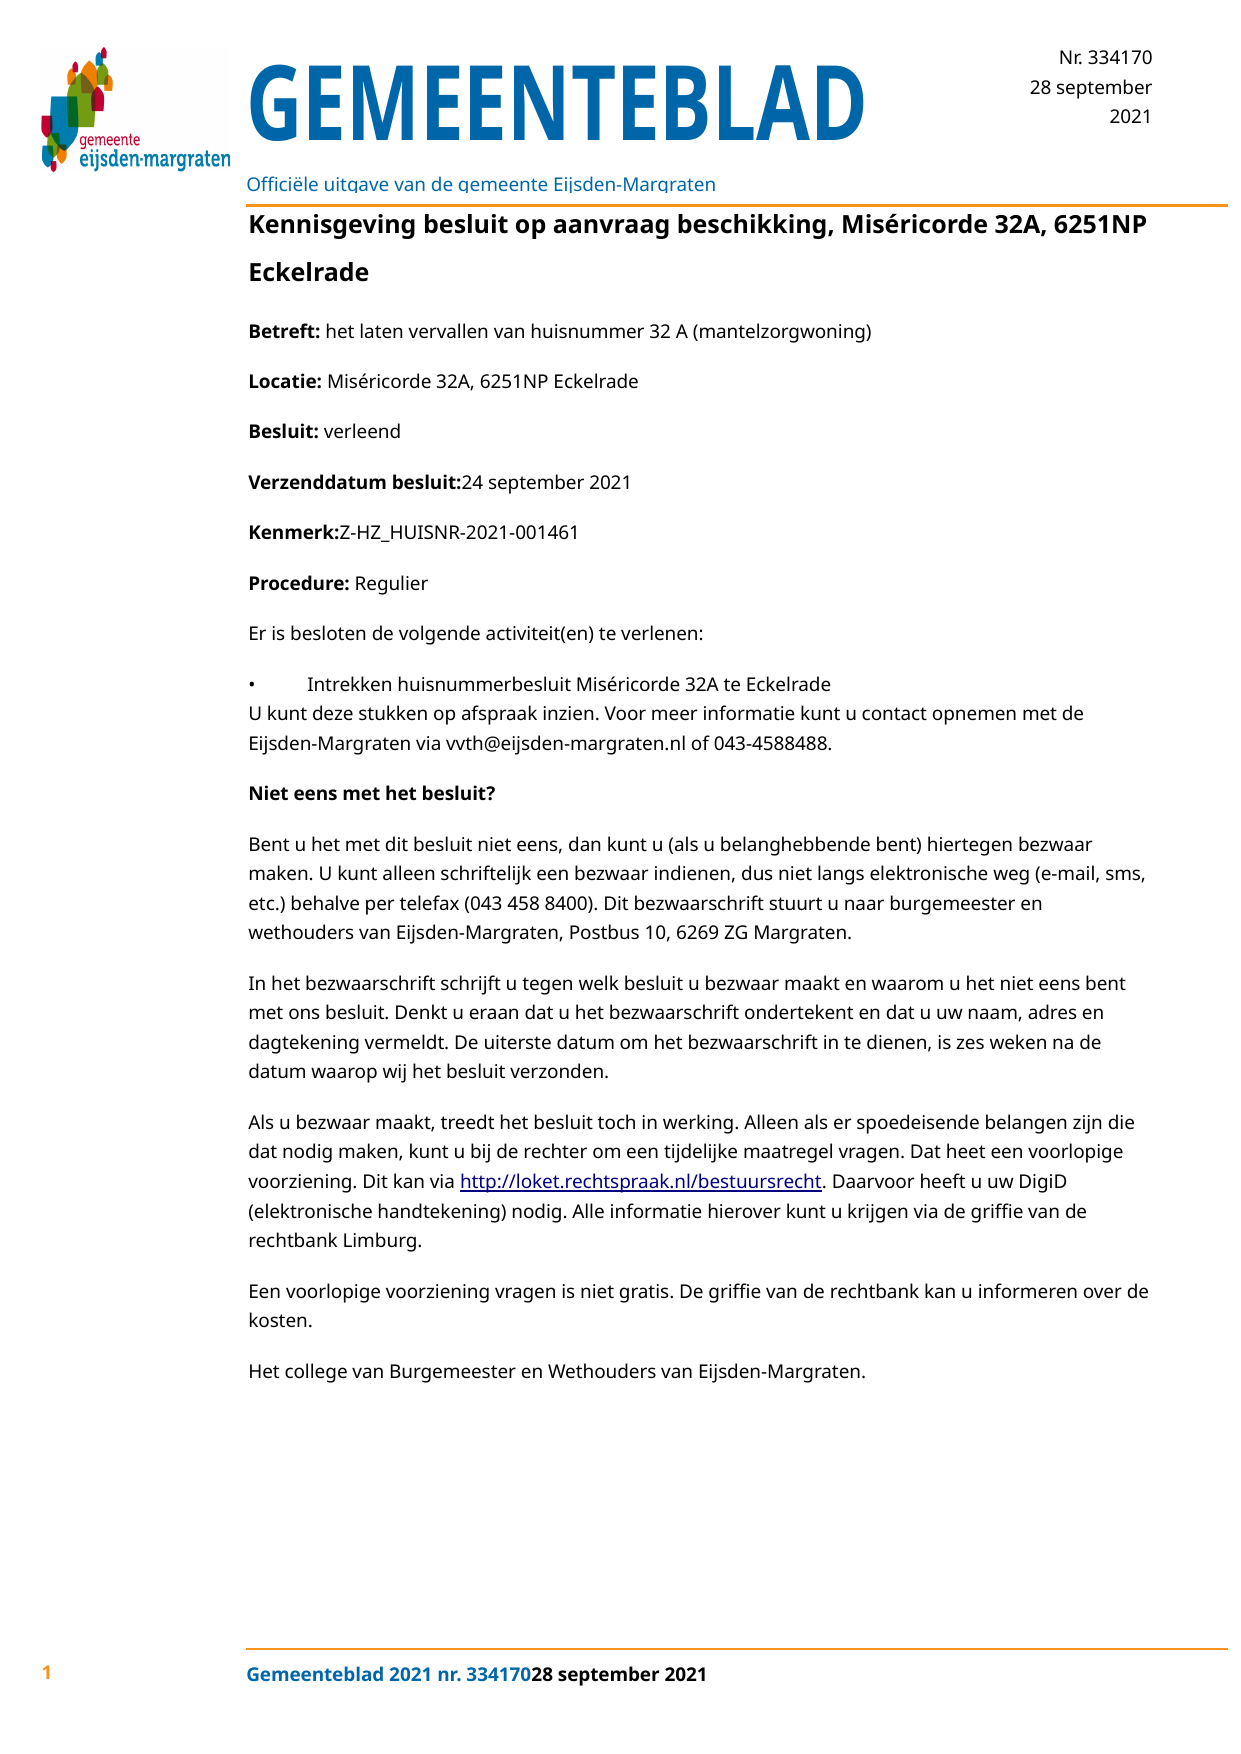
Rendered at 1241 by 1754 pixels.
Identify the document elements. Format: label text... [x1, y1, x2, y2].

text In het bezwaarschrift schrijft u tegen welk besluit u bezwaar maakt en waarom u het niet eens bent met ons besluit. Denkt u eraan dat u het bezwaarschrift ondertekent en dat u uw naam, adres en dagtekening vermeldt. De uiterste datum om het bezwaarschrift in te dienen, is zes weken na de datum waarop wij het besluit verzonden. [248, 970, 1152, 1084]
text Het college van Burgemeester en Wethouders van Eijsden-Margraten. [248, 1358, 1152, 1384]
text Kennisgeving besluit op aanvraag beschikking, Miséricorde 32A, 6251NP Eckelrade [248, 207, 1152, 288]
text U kunt deze stukken op afspraak inzien. Voor meer informatie kunt u contact opnemen met de Eijsden-Margraten via vvth@eijsden-margraten.nl of 043-4588488. [248, 700, 1152, 756]
text Bent u het met dit besluit niet eens, dan kunt u (als u belanghebbende bent) hiertegen bezwaar maken. U kunt alleen schriftelijk een bezwaar indienen, dus niet langs elektronische weg (e-mail, sms, etc.) behalve per telefax (043 458 8400). Dit bezwaarschrift stuurt u naar burgemeester en wethouders van Eijsden-Margraten, Postbus 10, 6269 ZG Margraten. [248, 831, 1152, 945]
text Locatie: Miséricorde 32A, 6251NP Eckelrade [248, 368, 1152, 394]
text Verzenddatum besluit:24 september 2021 [248, 469, 1152, 495]
text Als u bezwaar maakt, treedt het besluit toch in werking. Alleen als er spoedeisende belangen zijn die dat nodig maken, kunt u bij de rechter om een tijdelijke maatregel vragen. Dat heet een voorlopige voorziening. Dit kan via http://loket.rechtspraak.nl/bestuursrecht. Daarvoor heeft u uw DigiD (elektronische handtekening) nodig. Alle informatie hierover kunt u krijgen via de griffie van de rechtbank Limburg. [248, 1109, 1152, 1253]
text Kenmerk:Z-HZ_HUISNR-2021-001461 [248, 519, 1152, 545]
picture [41, 47, 231, 172]
text Er is besloten de volgende activiteit(en) te verlenen: [248, 620, 1152, 646]
text Een voorlopige voorziening vragen is niet gratis. De griffie van de rechtbank kan u informeren over de kosten. [248, 1278, 1152, 1333]
text Niet eens met het besluit? [248, 780, 1152, 806]
list Intrekken huisnummerbesluit Miséricorde 32A te Eckelrade [248, 671, 1152, 697]
text Procedure: Regulier [248, 570, 1152, 596]
text Betreft: het laten vervallen van huisnummer 32 A (mantelzorgwoning) [248, 318, 1152, 344]
text Besluit: verleend [248, 419, 1152, 444]
